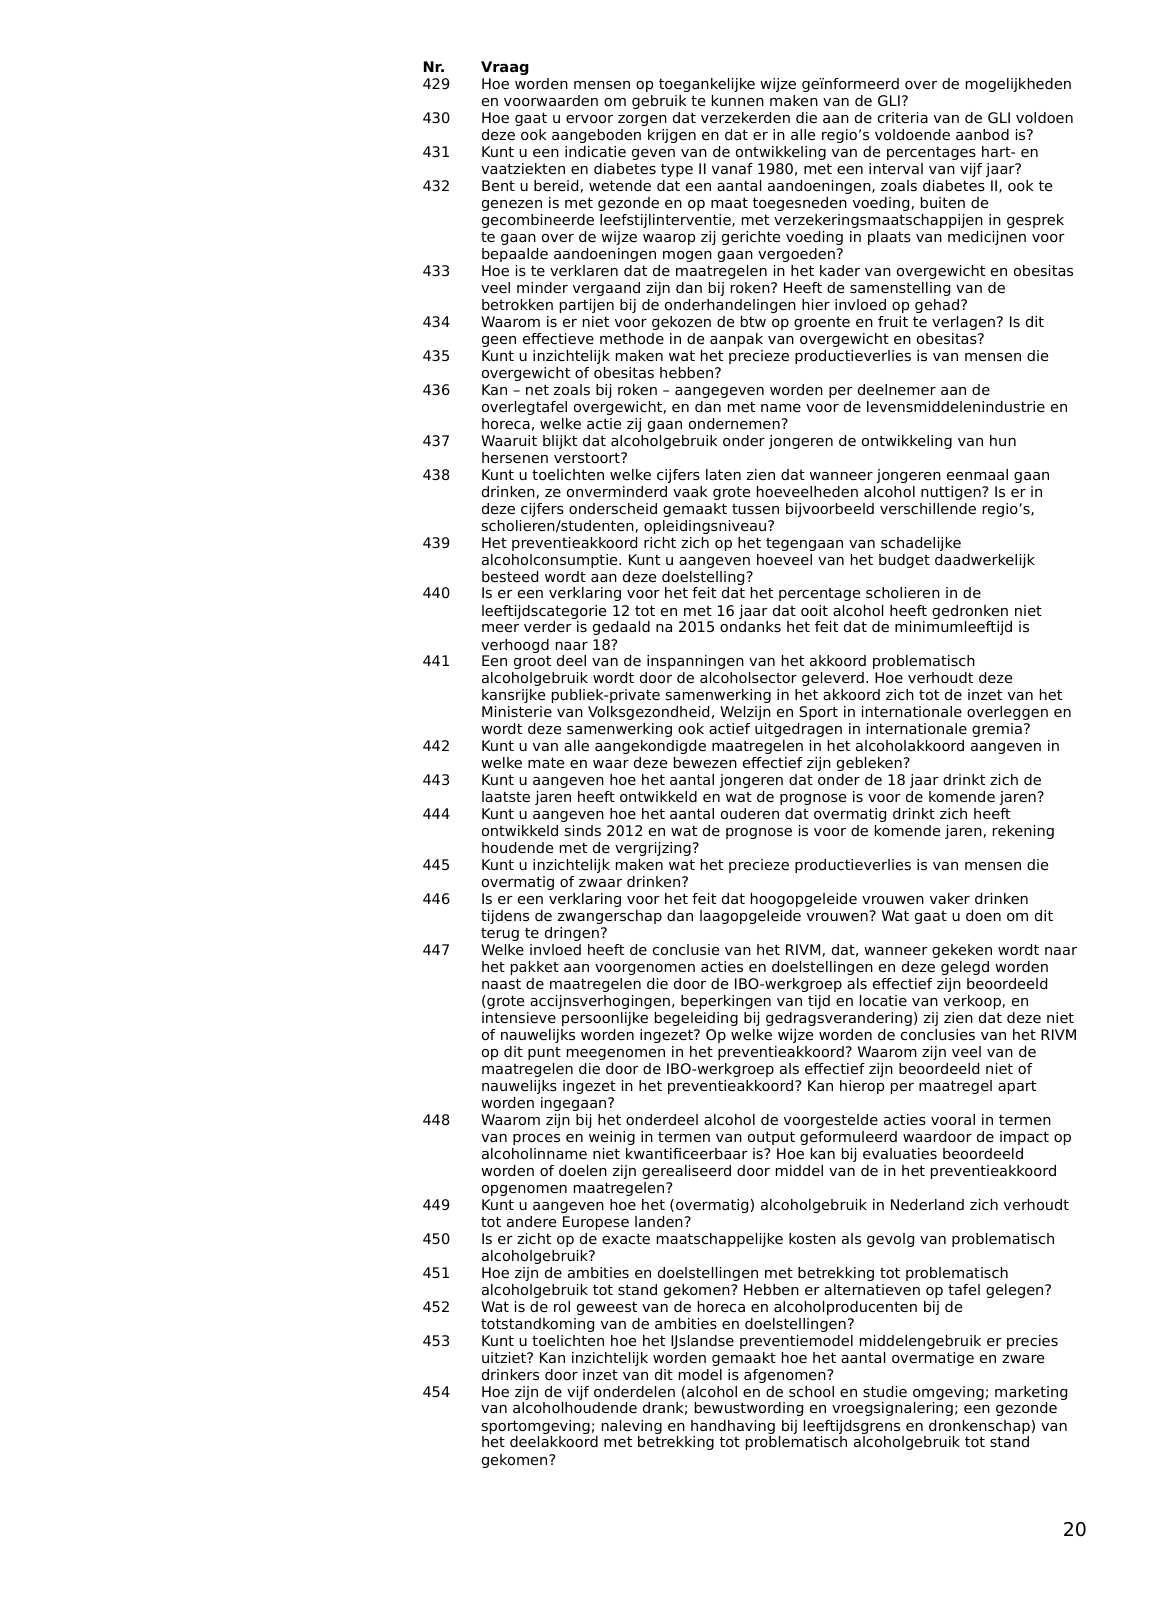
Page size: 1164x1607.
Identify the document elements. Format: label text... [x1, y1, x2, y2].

table_cell 450 [422, 1231, 475, 1264]
table_cell Waarom zijn bij het onderdeel alcohol de voorgestelde acties vooral in termen van proces en weinig in termen van output geformuleerd waardoor de impact op alcoholinname niet kwantificeerbaar is? Hoe kan bij evaluaties beoordeeld worden of doelen zijn gerealiseerd door middel van de in het preventieakkoord opgenomen maatregelen? [475, 1112, 1087, 1197]
table_cell 454 [422, 1384, 475, 1468]
table_cell Welke invloed heeft de conclusie van het RIVM, dat, wanneer gekeken wordt naar het pakket aan voorgenomen acties en doelstellingen en deze gelegd worden naast de maatregelen die door de IBO-werkgroep als effectief zijn beoordeeld (grote accijnsverhogingen, beperkingen van tijd en locatie van verkoop, en intensieve persoonlijke begeleiding bij gedragsverandering) zij zien dat deze niet of nauwelijks worden ingezet? Op welke wijze worden de conclusies van het RIVM op dit punt meegenomen in het preventieakkoord? Waarom zijn veel van de maatregelen die door de IBO-werkgroep als effectief zijn beoordeeld niet of nauwelijks ingezet in het preventieakkoord? Kan hierop per maatregel apart worden ingegaan? [475, 942, 1087, 1112]
table_cell 443 [422, 772, 475, 806]
table_cell 430 [422, 110, 475, 144]
table_cell Kunt u inzichtelijk maken wat het precieze productieverlies is van mensen die overmatig of zwaar drinken? [475, 857, 1087, 891]
table_cell Hoe is te verklaren dat de maatregelen in het kader van overgewicht en obesitas veel minder vergaand zijn dan bij roken? Heeft de samenstelling van de betrokken partijen bij de onderhandelingen hier invloed op gehad? [475, 263, 1087, 314]
table_cell Hoe worden mensen op toegankelijke wijze geïnformeerd over de mogelijkheden en voorwaarden om gebruik te kunnen maken van de GLI? [475, 76, 1087, 110]
table_cell Het preventieakkoord richt zich op het tegengaan van schadelijke alcoholconsumptie. Kunt u aangeven hoeveel van het budget daadwerkelijk besteed wordt aan deze doelstelling? [475, 535, 1087, 585]
table_cell 452 [422, 1299, 475, 1332]
table_cell Een groot deel van de inspanningen van het akkoord problematisch alcoholgebruik wordt door de alcoholsector geleverd. Hoe verhoudt deze kansrijke publiek-private samenwerking in het akkoord zich tot de inzet van het Ministerie van Volksgezondheid, Welzijn en Sport in internationale overleggen en wordt deze samenwerking ook actief uitgedragen in internationale gremia? [475, 653, 1087, 738]
table_cell Bent u bereid, wetende dat een aantal aandoeningen, zoals diabetes II, ook te genezen is met gezonde en op maat toegesneden voeding, buiten de gecombineerde leefstijlinterventie, met verzekeringsmaatschappijen in gesprek te gaan over de wijze waarop zij gerichte voeding in plaats van medicijnen voor bepaalde aandoeningen mogen gaan vergoeden? [475, 178, 1087, 263]
table_cell Hoe gaat u ervoor zorgen dat verzekerden die aan de criteria van de GLI voldoen deze ook aangeboden krijgen en dat er in alle regio’s voldoende aanbod is? [475, 110, 1087, 144]
table_cell Is er een verklaring voor het feit dat hoogopgeleide vrouwen vaker drinken tijdens de zwangerschap dan laagopgeleide vrouwen? Wat gaat u doen om dit terug te dringen? [475, 891, 1087, 942]
table_cell Hoe zijn de ambities en doelstellingen met betrekking tot problematisch alcoholgebruik tot stand gekomen? Hebben er alternatieven op tafel gelegen? [475, 1265, 1087, 1298]
table_cell 438 [422, 467, 475, 534]
table_cell 440 [422, 585, 475, 653]
table_cell 448 [422, 1112, 475, 1197]
table_cell Hoe zijn de vijf onderdelen (alcohol en de school en studie omgeving; marketing van alcoholhoudende drank; bewustwording en vroegsignalering; een gezonde sportomgeving; naleving en handhaving bij leeftijdsgrens en dronkenschap) van het deelakkoord met betrekking tot problematisch alcoholgebruik tot stand gekomen? [475, 1384, 1087, 1468]
table_cell 444 [422, 806, 475, 857]
table_cell 437 [422, 433, 475, 467]
table_cell 429 [422, 76, 475, 110]
table_cell Kunt u inzichtelijk maken wat het precieze productieverlies is van mensen die overgewicht of obesitas hebben? [475, 348, 1087, 382]
table_cell Waarom is er niet voor gekozen de btw op groente en fruit te verlagen? Is dit geen effectieve methode in de aanpak van overgewicht en obesitas? [475, 314, 1087, 348]
table_header Vraag [475, 59, 1087, 76]
table_cell 436 [422, 382, 475, 433]
table_cell 435 [422, 348, 475, 382]
table_cell 449 [422, 1197, 475, 1231]
table_cell 431 [422, 144, 475, 178]
table_cell 453 [422, 1333, 475, 1383]
table_cell 442 [422, 738, 475, 772]
table_cell Waaruit blijkt dat alcoholgebruik onder jongeren de ontwikkeling van hun hersenen verstoort? [475, 433, 1087, 467]
table_cell 446 [422, 891, 475, 942]
table_cell 433 [422, 263, 475, 314]
table_cell Kunt u toelichten welke cijfers laten zien dat wanneer jongeren eenmaal gaan drinken, ze onverminderd vaak grote hoeveelheden alcohol nuttigen? Is er in deze cijfers onderscheid gemaakt tussen bijvoorbeeld verschillende regio’s, scholieren/studenten, opleidingsniveau? [475, 467, 1087, 534]
table_cell 445 [422, 857, 475, 891]
table_cell Is er een verklaring voor het feit dat het percentage scholieren in de leeftijdscategorie 12 tot en met 16 jaar dat ooit alcohol heeft gedronken niet meer verder is gedaald na 2015 ondanks het feit dat de minimumleeftijd is verhoogd naar 18? [475, 585, 1087, 653]
table_cell Kunt u aangeven hoe het aantal jongeren dat onder de 18 jaar drinkt zich de laatste jaren heeft ontwikkeld en wat de prognose is voor de komende jaren? [475, 772, 1087, 806]
table_cell Kunt u een indicatie geven van de ontwikkeling van de percentages hart- en vaatziekten en diabetes type II vanaf 1980, met een interval van vijf jaar? [475, 144, 1087, 178]
table_header Nr. [422, 59, 475, 76]
table_cell 432 [422, 178, 475, 263]
table_cell 441 [422, 653, 475, 738]
table_cell 447 [422, 942, 475, 1112]
table_cell Kunt u aangeven hoe het aantal ouderen dat overmatig drinkt zich heeft ontwikkeld sinds 2012 en wat de prognose is voor de komende jaren, rekening houdende met de vergrijzing? [475, 806, 1087, 857]
table_cell Kan – net zoals bij roken – aangegeven worden per deelnemer aan de overlegtafel overgewicht, en dan met name voor de levensmiddelenindustrie en horeca, welke actie zij gaan ondernemen? [475, 382, 1087, 433]
table_cell Wat is de rol geweest van de horeca en alcoholproducenten bij de totstandkoming van de ambities en doelstellingen? [475, 1299, 1087, 1332]
table_cell Is er zicht op de exacte maatschappelijke kosten als gevolg van problematisch alcoholgebruik? [475, 1231, 1087, 1264]
table_cell 434 [422, 314, 475, 348]
table_cell Kunt u toelichten hoe het IJslandse preventiemodel middelengebruik er precies uitziet? Kan inzichtelijk worden gemaakt hoe het aantal overmatige en zware drinkers door inzet van dit model is afgenomen? [475, 1333, 1087, 1383]
table_cell 451 [422, 1265, 475, 1298]
table_cell Kunt u van alle aangekondigde maatregelen in het alcoholakkoord aangeven in welke mate en waar deze bewezen effectief zijn gebleken? [475, 738, 1087, 772]
table_cell Kunt u aangeven hoe het (overmatig) alcoholgebruik in Nederland zich verhoudt tot andere Europese landen? [475, 1197, 1087, 1231]
table_cell 439 [422, 535, 475, 585]
